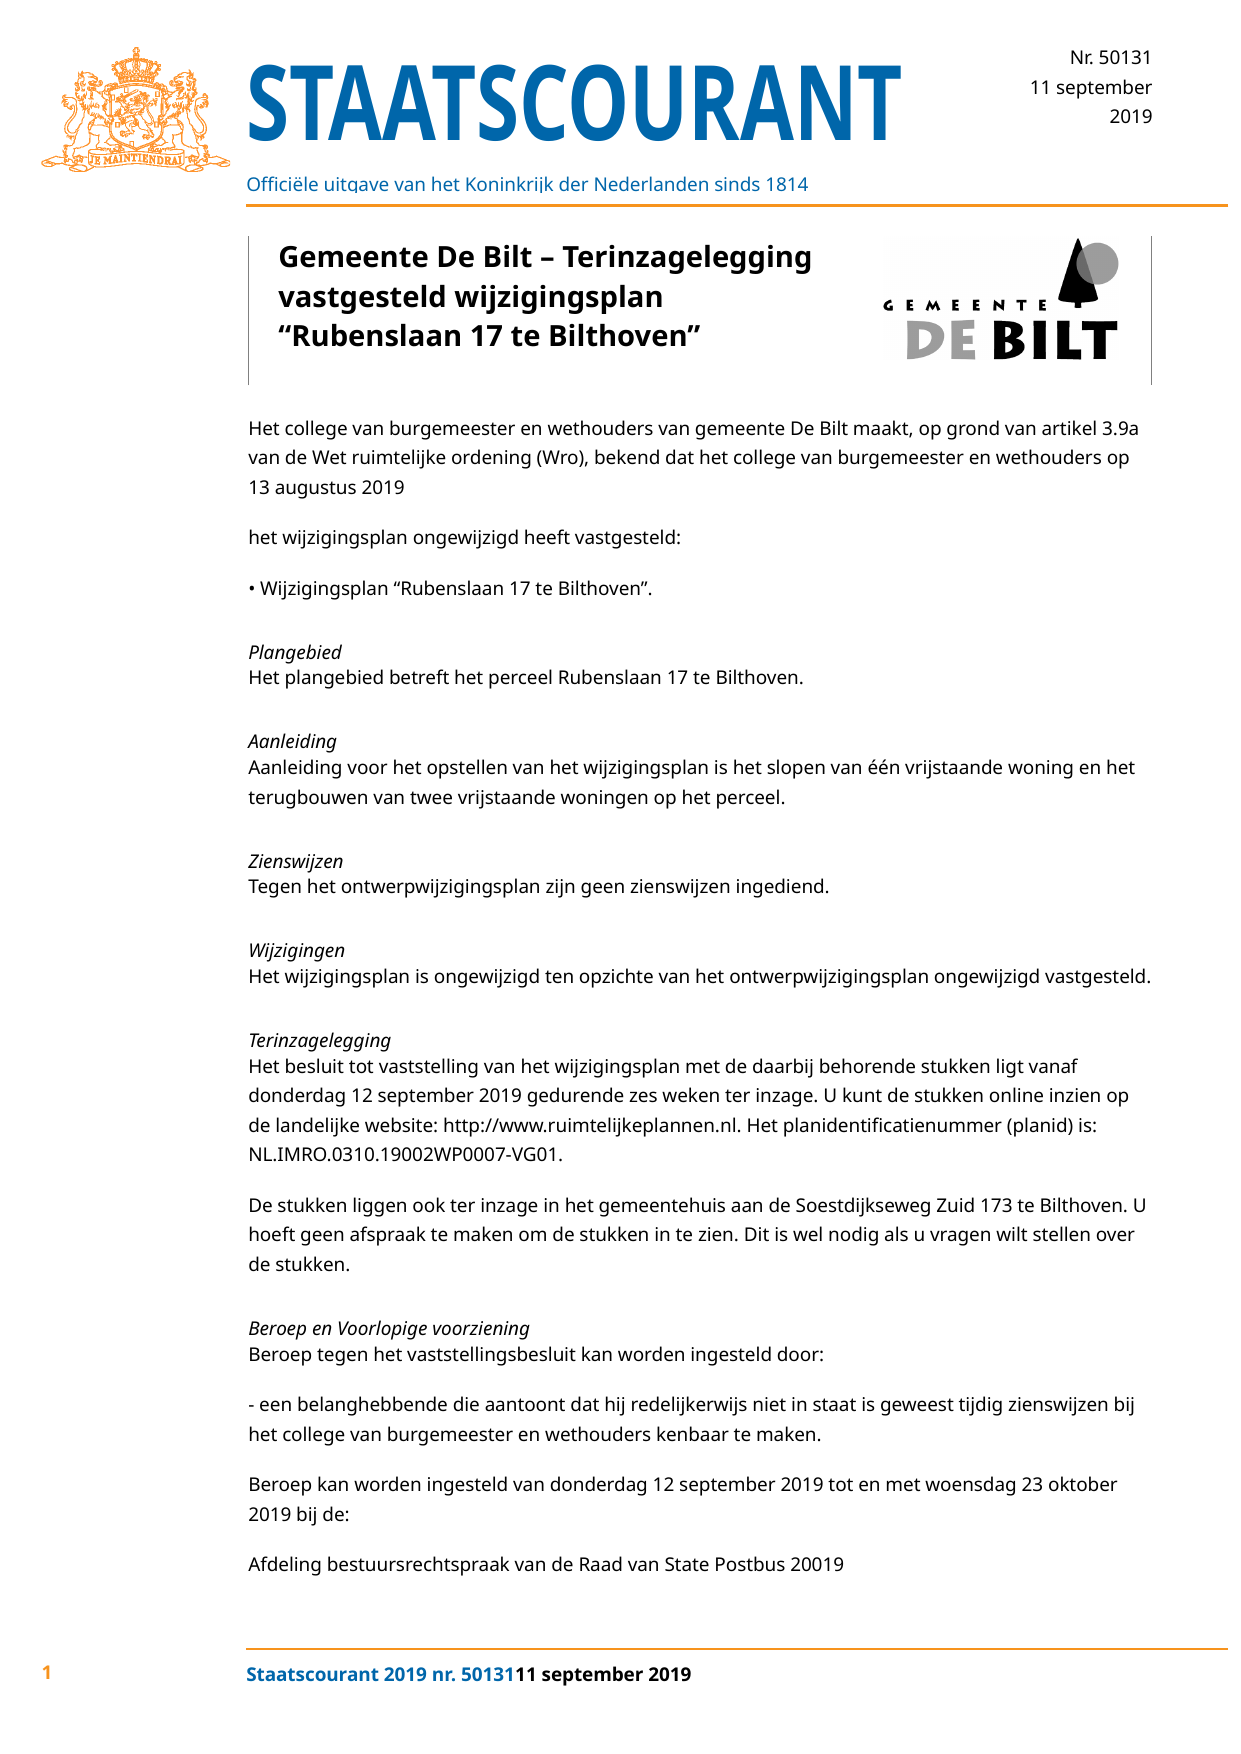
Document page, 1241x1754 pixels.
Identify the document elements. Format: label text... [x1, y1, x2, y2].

text Beroep tegen het vaststellingsbesluit kan worden ingesteld door: [248, 1341, 1152, 1367]
text De stukken liggen ook ter inzage in het gemeentehuis aan de Soestdijkseweg Zuid 173 te Bilthoven. U hoeft geen afspraak te maken om de stukken in te zien. Dit is wel nodig als u vragen wilt stellen over de stukken. [248, 1192, 1152, 1277]
text Aanleiding voor het opstellen van het wijzigingsplan is het slopen van één vrijstaande woning en het terugbouwen van twee vrijstaande woningen op het perceel. [248, 754, 1152, 809]
table_header [850, 236, 1151, 385]
text het wijzigingsplan ongewijzigd heeft vastgesteld: [248, 524, 1152, 550]
table_header Gemeente De Bilt – Terinzagelegging vastgesteld wijzigingsplan “Rubenslaan 17 te Bilthoven” [249, 236, 850, 385]
text Plangebied [248, 639, 1152, 664]
text Afdeling bestuursrechtspraak van de Raad van State Postbus 20019 [248, 1551, 1152, 1577]
text Terinzagelegging [248, 1027, 1152, 1053]
text Het besluit tot vaststelling van het wijzigingsplan met de daarbij behorende stukken ligt vanaf donderdag 12 september 2019 gedurende zes weken ter inzage. U kunt de stukken online inzien op de landelijke website: http://www.ruimtelijkeplannen.nl. Het planidentificatienummer (planid) is: NL.IMRO.0310.19002WP0007-VG01. [248, 1053, 1152, 1167]
text Wijzigingen [248, 937, 1152, 963]
text Beroep kan worden ingesteld van donderdag 12 september 2019 tot en met woensdag 23 oktober 2019 bij de: [248, 1471, 1152, 1527]
text Zienswijzen [248, 848, 1152, 873]
text Aanleiding [248, 728, 1152, 754]
text Beroep en Voorlopige voorziening [248, 1315, 1152, 1341]
text Tegen het ontwerpwijzigingsplan zijn geen zienswijzen ingediend. [248, 873, 1152, 899]
text - een belanghebbende die aantoont dat hij redelijkerwijs niet in staat is geweest tijdig zienswijzen bij het college van burgemeester en wethouders kenbaar te maken. [248, 1391, 1152, 1447]
picture [882, 236, 1119, 360]
picture [41, 47, 231, 172]
text • Wijzigingsplan “Rubenslaan 17 te Bilthoven”. [248, 575, 1152, 601]
text Het college van burgemeester en wethouders van gemeente De Bilt maakt, op grond van artikel 3.9a van de Wet ruimtelijke ordening (Wro), bekend dat het college van burgemeester en wethouders op 13 augustus 2019 [248, 415, 1152, 500]
text Het plangebied betreft het perceel Rubenslaan 17 te Bilthoven. [248, 664, 1152, 690]
text Het wijzigingsplan is ongewijzigd ten opzichte van het ontwerpwijzigingsplan ongewijzigd vastgesteld. [248, 963, 1152, 989]
